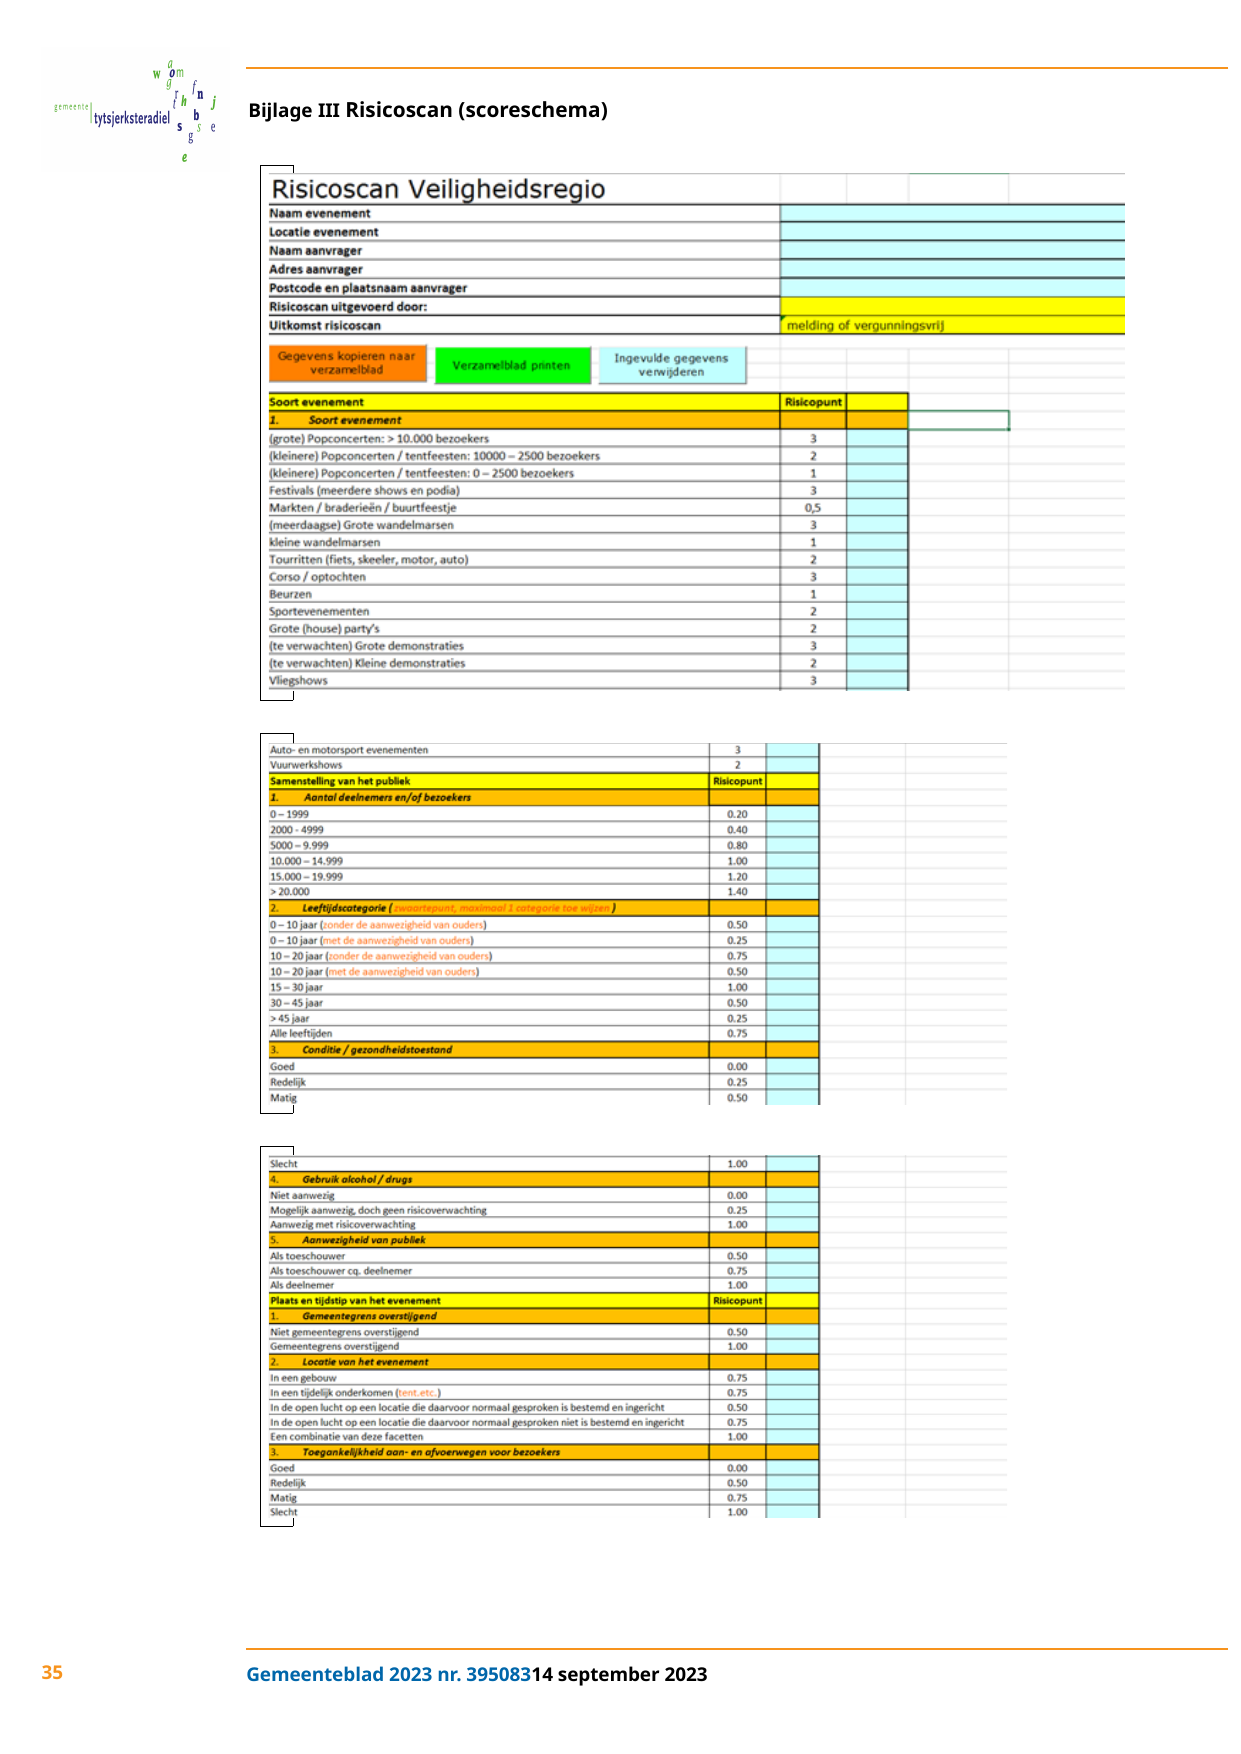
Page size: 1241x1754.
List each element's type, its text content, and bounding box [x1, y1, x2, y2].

picture [268, 1155, 1008, 1518]
picture [268, 173, 1125, 691]
picture [41, 47, 231, 172]
text Bijlage III Risicoscan (scoreschema) [248, 95, 1152, 123]
picture [268, 742, 1008, 1105]
